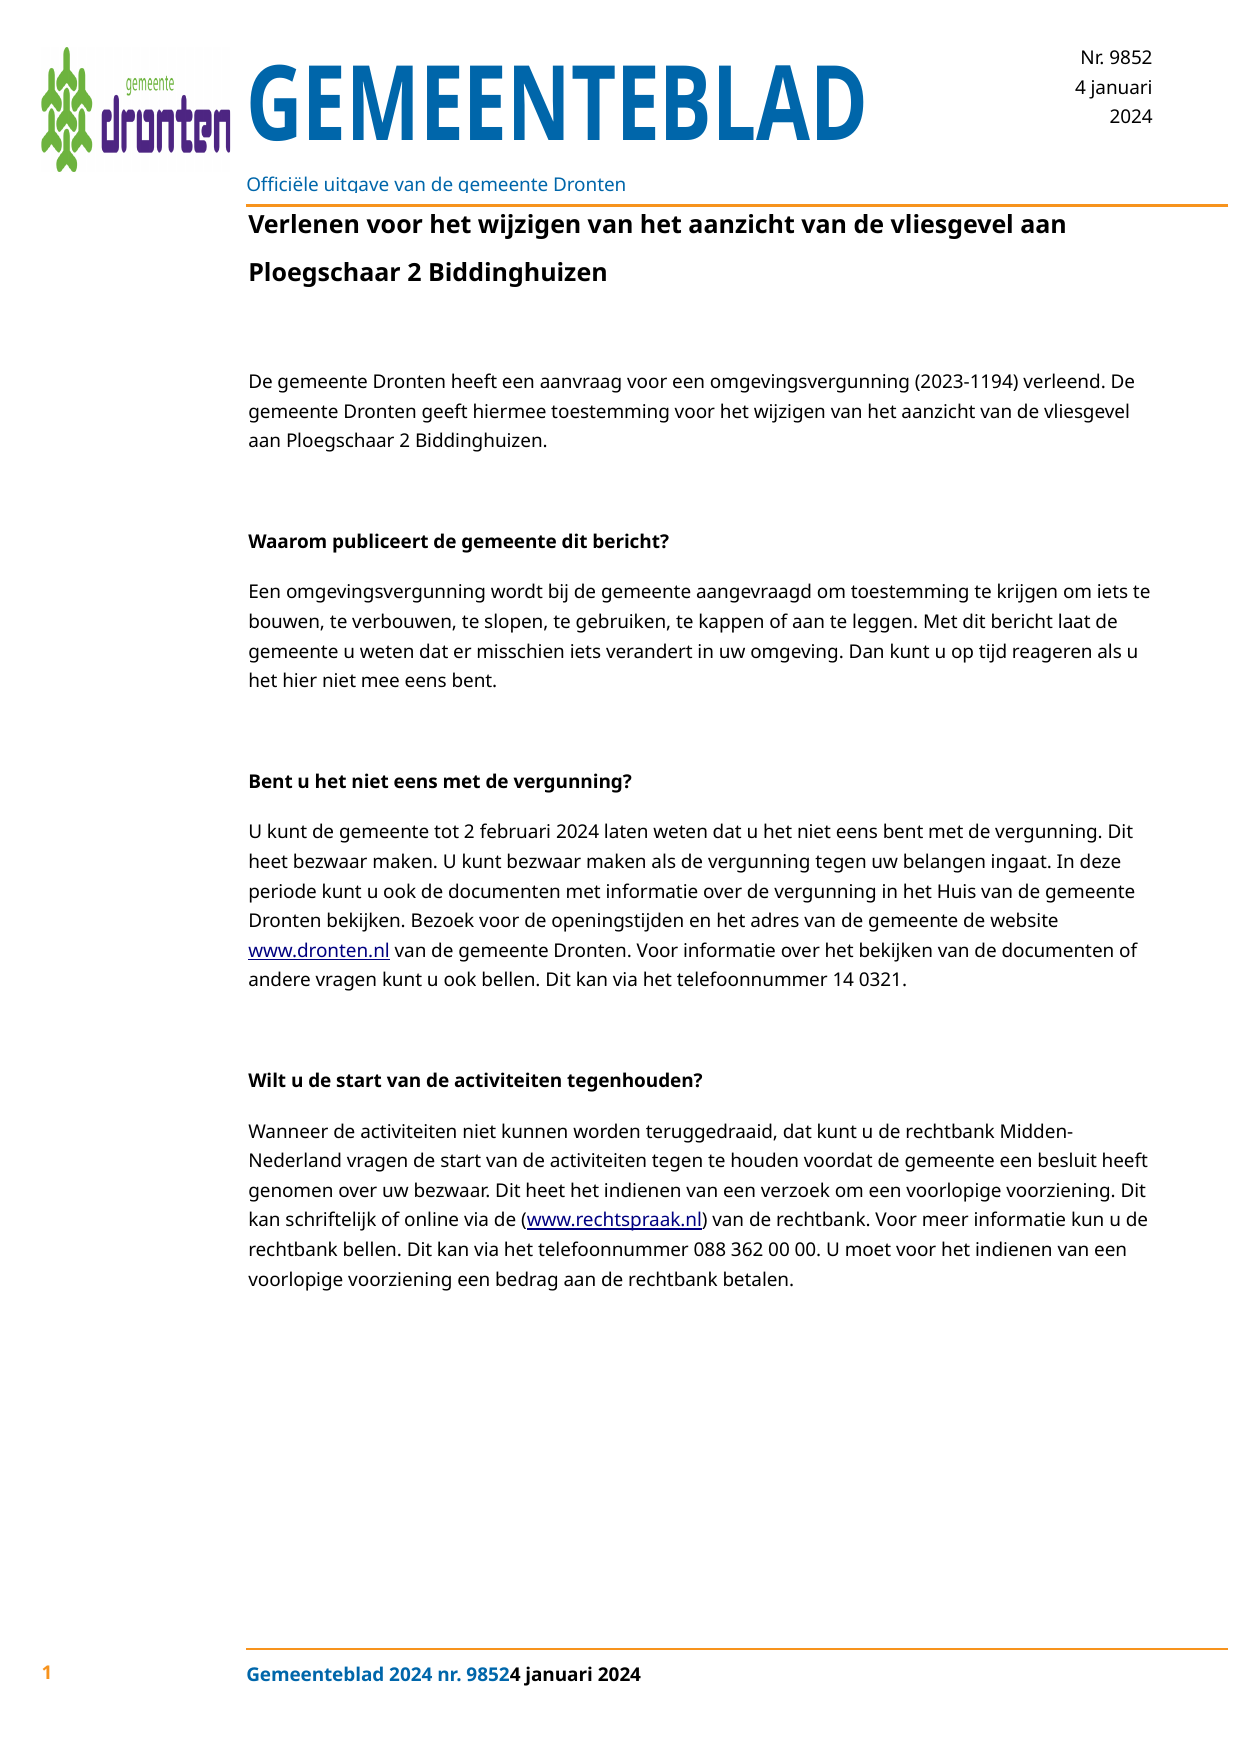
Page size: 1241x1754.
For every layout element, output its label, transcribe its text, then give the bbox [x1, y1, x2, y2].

text U kunt de gemeente tot 2 februari 2024 laten weten dat u het niet eens bent met de vergunning. Dit heet bezwaar maken. U kunt bezwaar maken als de vergunning tegen uw belangen ingaat. In deze periode kunt u ook de documenten met informatie over de vergunning in het Huis van de gemeente Dronten bekijken. Bezoek voor de openingstijden en het adres van de gemeente de website www.dronten.nl van de gemeente Dronten. Voor informatie over het bekijken van de documenten of andere vragen kunt u ook bellen. Dit kan via het telefoonnummer 14 0321. [248, 819, 1152, 992]
text De gemeente Dronten heeft een aanvraag voor een omgevingsvergunning (2023-1194) verleend. De gemeente Dronten geeft hiermee toestemming voor het wijzigen van het aanzicht van de vliesgevel aan Ploegschaar 2 Biddinghuizen. [248, 368, 1152, 453]
text Bent u het niet eens met de vergunning? [248, 768, 1152, 794]
text Wanneer de activiteiten niet kunnen worden teruggedraaid, dat kunt u de rechtbank Midden-Nederland vragen de start van de activiteiten tegen te houden voordat de gemeente een besluit heeft genomen over uw bezwaar. Dit heet het indienen van een verzoek om een voorlopige voorziening. Dit kan schriftelijk of online via de (www.rechtspraak.nl) van de rechtbank. Voor meer informatie kun u de rechtbank bellen. Dit kan via het telefoonnummer 088 362 00 00. U moet voor het indienen van een voorlopige voorziening een bedrag aan de rechtbank betalen. [248, 1118, 1152, 1292]
text Waarom publiceert de gemeente dit bericht? [248, 528, 1152, 554]
text Wilt u de start van de activiteiten tegenhouden? [248, 1067, 1152, 1093]
text Een omgevingsvergunning wordt bij de gemeente aangevraagd om toestemming te krijgen om iets te bouwen, te verbouwen, te slopen, te gebruiken, te kappen of aan te leggen. Met dit bericht laat de gemeente u weten dat er misschien iets verandert in uw omgeving. Dan kunt u op tijd reageren als u het hier niet mee eens bent. [248, 579, 1152, 693]
text Verlenen voor het wijzigen van het aanzicht van de vliesgevel aan Ploegschaar 2 Biddinghuizen [248, 207, 1152, 288]
picture [41, 47, 231, 172]
